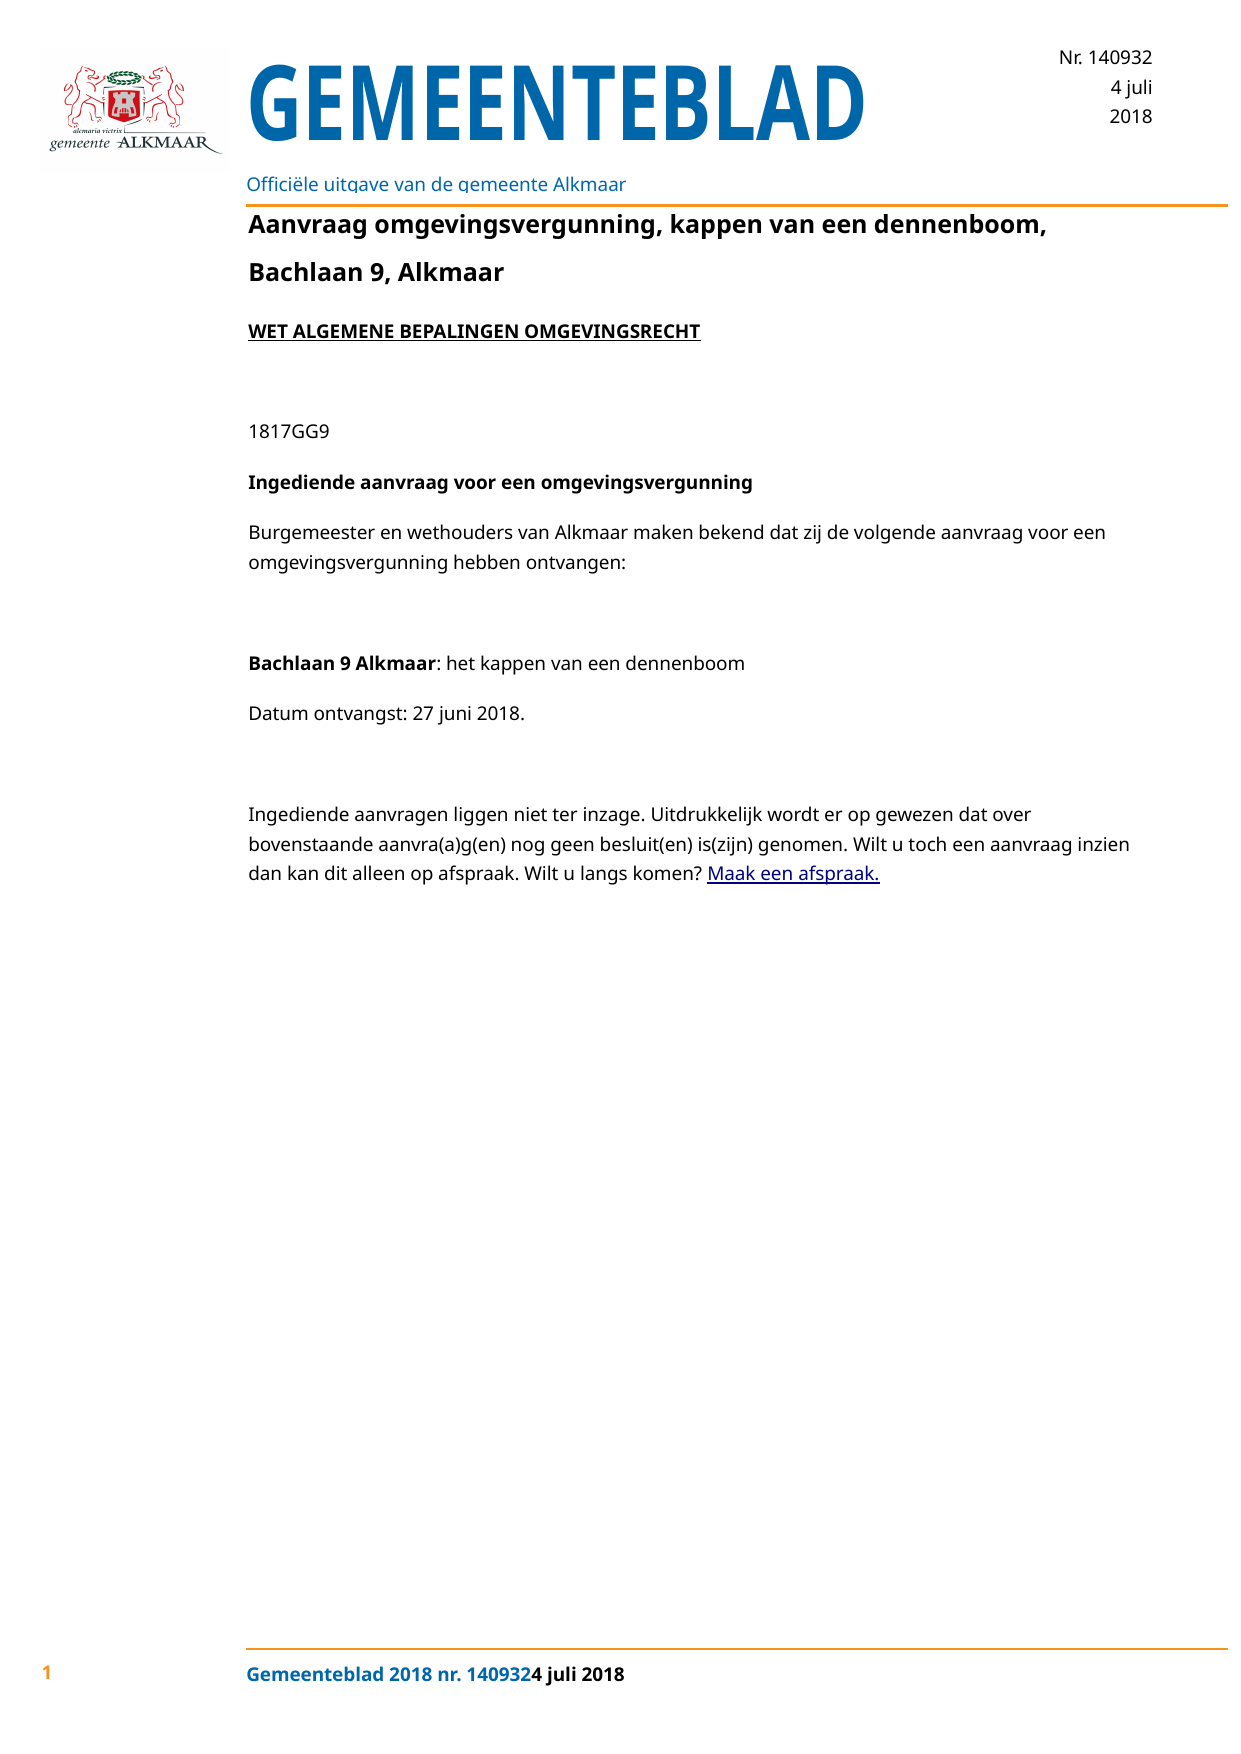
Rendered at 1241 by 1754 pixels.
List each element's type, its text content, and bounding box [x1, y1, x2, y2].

text Burgemeester en wethouders van Alkmaar maken bekend dat zij de volgende aanvraag voor een omgevingsvergunning hebben ontvangen: [248, 519, 1152, 575]
text Datum ontvangst: 27 juni 2018. [248, 700, 1152, 726]
text Bachlaan 9 Alkmaar: het kappen van een dennenboom [248, 650, 1152, 676]
text Ingediende aanvragen liggen niet ter inzage. Uitdrukkelijk wordt er op gewezen dat over bovenstaande aanvra(a)g(en) nog geen besluit(en) is(zijn) genomen. Wilt u toch een aanvraag inzien dan kan dit alleen op afspraak. Wilt u langs komen? Maak een afspraak. [248, 801, 1152, 886]
text Ingediende aanvraag voor een omgevingsvergunning [248, 469, 1152, 495]
text Aanvraag omgevingsvergunning, kappen van een dennenboom, Bachlaan 9, Alkmaar [248, 207, 1152, 288]
text WET ALGEMENE BEPALINGEN OMGEVINGSRECHT [248, 318, 1152, 344]
text 1817GG9 [248, 419, 1152, 444]
picture [41, 47, 231, 172]
